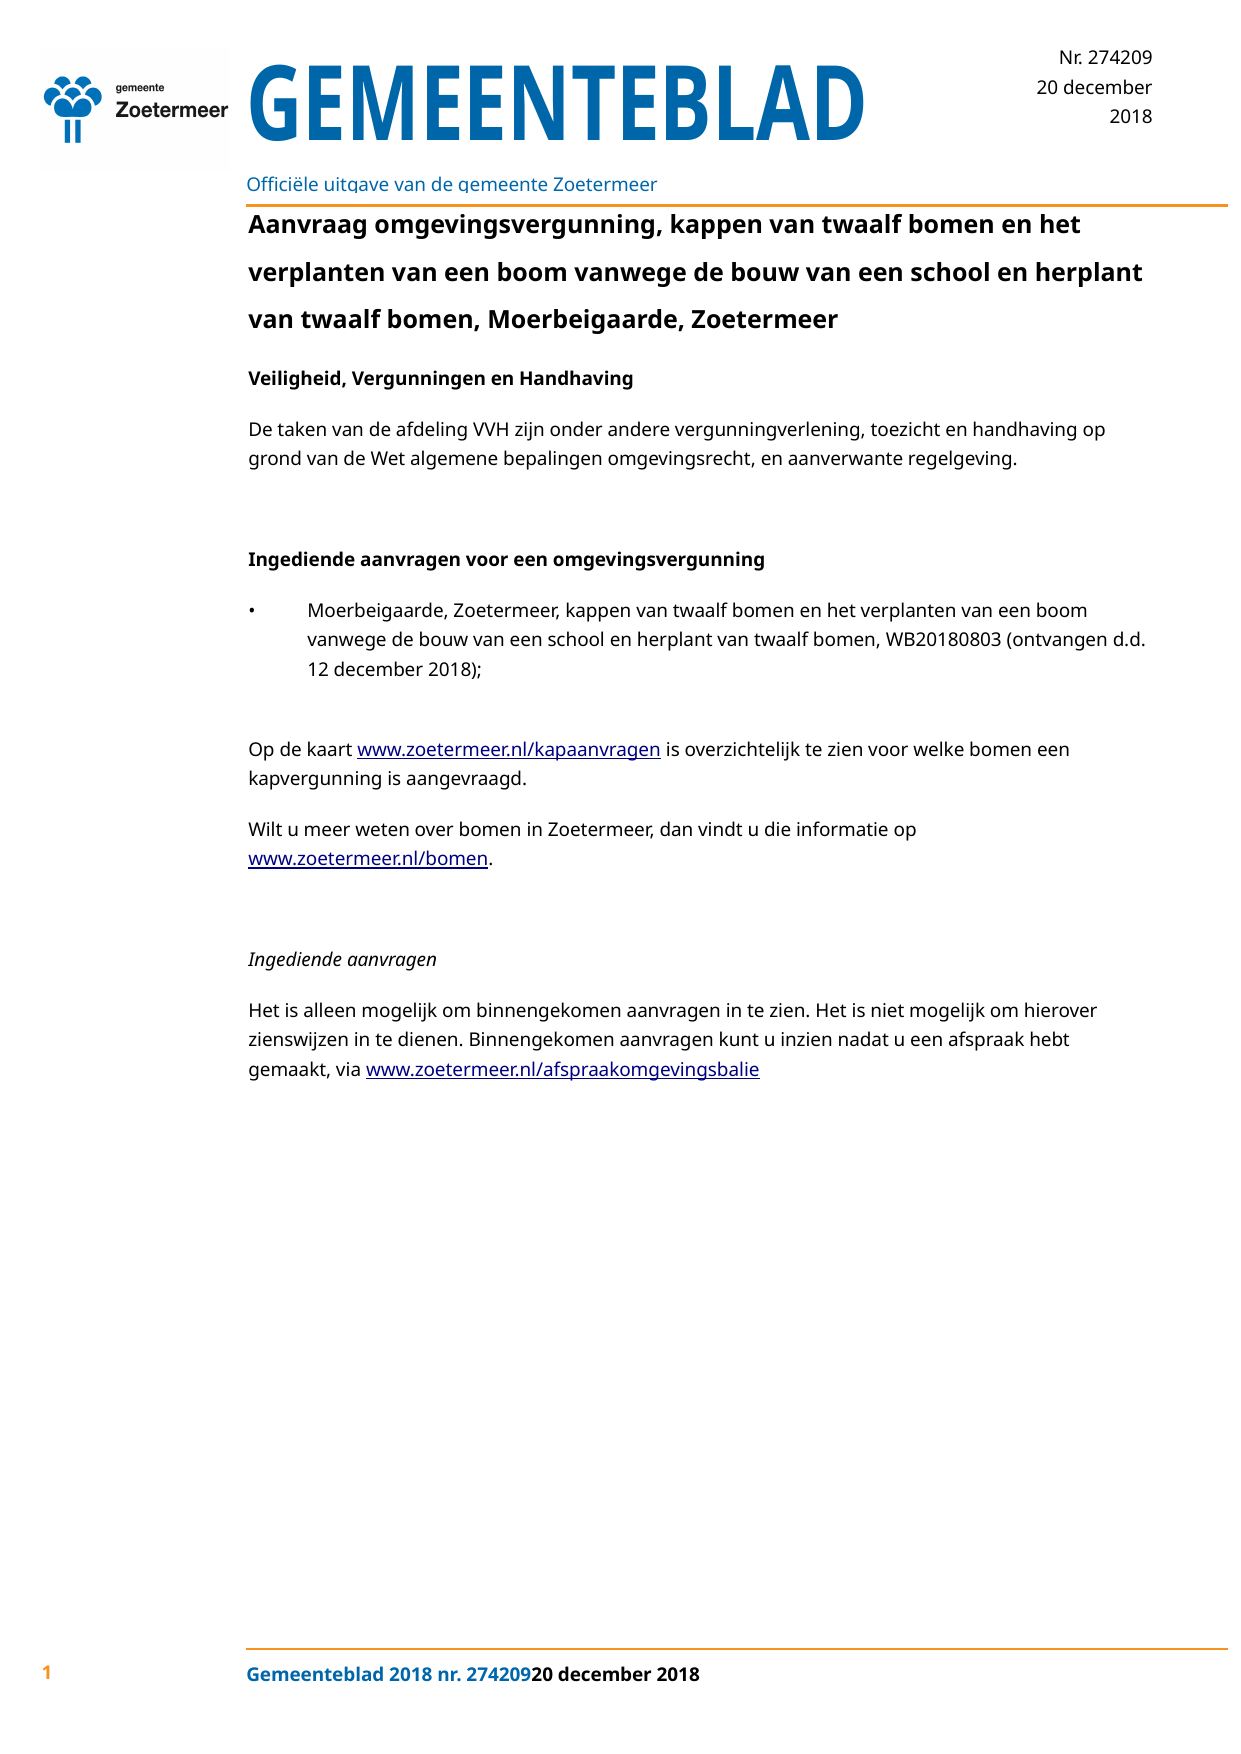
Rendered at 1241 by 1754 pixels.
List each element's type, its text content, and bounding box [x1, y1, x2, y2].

picture [41, 47, 231, 172]
text Op de kaart www.zoetermeer.nl/kapaanvragen is overzichtelijk te zien voor welke bomen een kapvergunning is aangevraagd. [248, 736, 1152, 791]
text Ingediende aanvragen voor een omgevingsvergunning [248, 546, 1152, 572]
text Wilt u meer weten over bomen in Zoetermeer, dan vindt u die informatie op www.zoetermeer.nl/bomen. [248, 816, 1152, 871]
text Veiligheid, Vergunningen en Handhaving [248, 366, 1152, 391]
text Het is alleen mogelijk om binnengekomen aanvragen in te zien. Het is niet mogelijk om hierover zienswijzen in te dienen. Binnengekomen aanvragen kunt u inzien nadat u een afspraak hebt gemaakt, via www.zoetermeer.nl/afspraakomgevingsbalie [248, 997, 1152, 1082]
text Ingediende aanvragen [248, 946, 1152, 972]
list Moerbeigaarde, Zoetermeer, kappen van twaalf bomen en het verplanten van een boom vanwege de bouw van een school en herplant van twaalf bomen, WB20180803 (ontvangen d.d. 12 december 2018); [248, 597, 1152, 682]
text De taken van de afdeling VVH zijn onder andere vergunningverlening, toezicht en handhaving op grond van de Wet algemene bepalingen omgevingsrecht, en aanverwante regelgeving. [248, 416, 1152, 471]
text Aanvraag omgevingsvergunning, kappen van twaalf bomen en het verplanten van een boom vanwege de bouw van een school en herplant van twaalf bomen, Moerbeigaarde, Zoetermeer [248, 207, 1152, 336]
